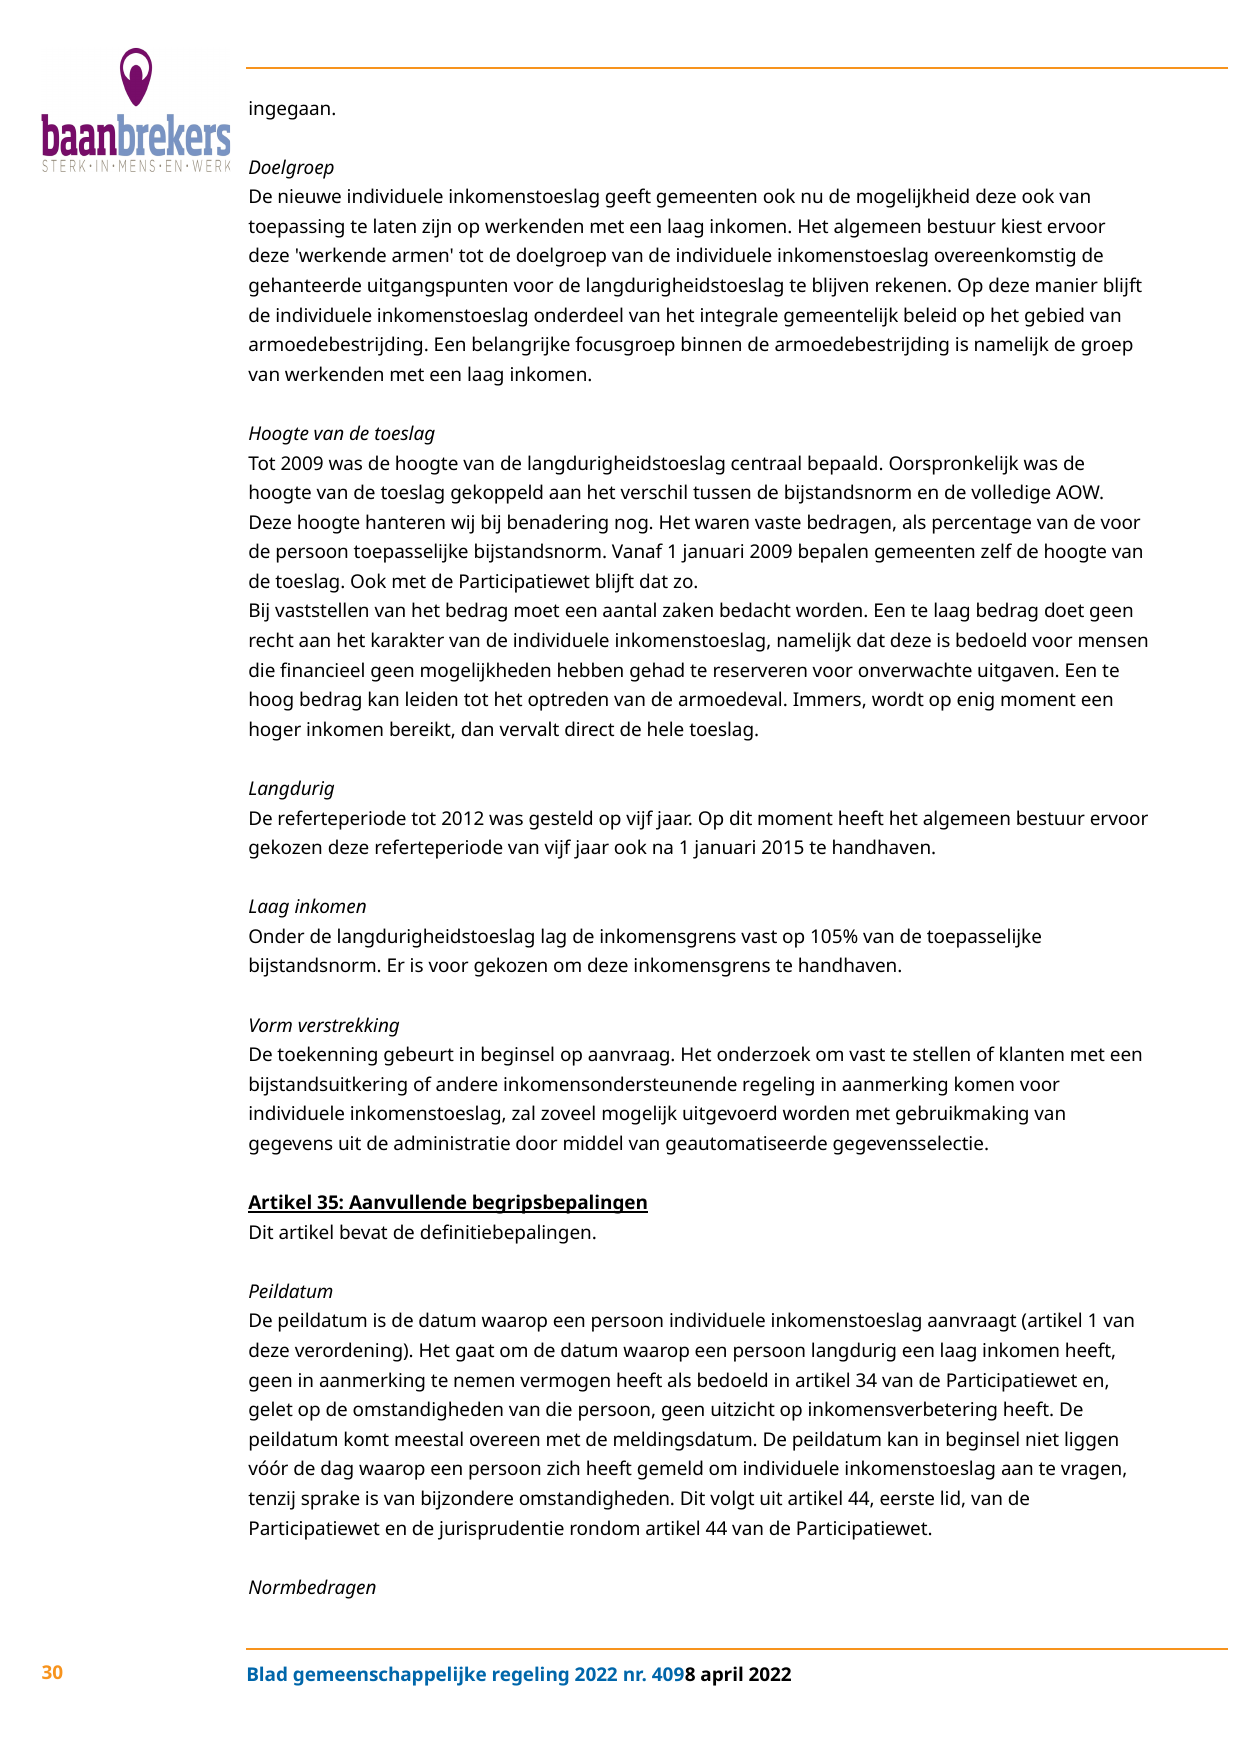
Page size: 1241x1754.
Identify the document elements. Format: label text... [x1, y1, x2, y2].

text Artikel 35: Aanvullende begripsbepalingen [248, 1189, 1152, 1215]
text De toekenning gebeurt in beginsel op aanvraag. Het onderzoek om vast te stellen of klanten met een bijstandsuitkering of andere inkomensondersteunende regeling in aanmerking komen voor individuele inkomenstoeslag, zal zoveel mogelijk uitgevoerd worden met gebruikmaking van gegevens uit de administratie door middel van geautomatiseerde gegevensselectie. [248, 1041, 1152, 1156]
text Vorm verstrekking [248, 1012, 1152, 1038]
text ingegaan. [248, 95, 1152, 121]
text Dit artikel bevat de definitiebepalingen. [248, 1219, 1152, 1245]
text Normbedragen [248, 1574, 1152, 1600]
text De nieuwe individuele inkomenstoeslag geeft gemeenten ook nu de mogelijkheid deze ook van toepassing te laten zijn op werkenden met een laag inkomen. Het algemeen bestuur kiest ervoor deze 'werkende armen' tot de doelgroep van de individuele inkomenstoeslag overeenkomstig de gehanteerde uitgangspunten voor de langdurigheidstoeslag te blijven rekenen. Op deze manier blijft de individuele inkomenstoeslag onderdeel van het integrale gemeentelijk beleid op het gebied van armoedebestrijding. Een belangrijke focusgroep binnen de armoedebestrijding is namelijk de groep van werkenden met een laag inkomen. [248, 183, 1152, 387]
text Laag inkomen [248, 893, 1152, 919]
picture [41, 47, 231, 172]
text De referteperiode tot 2012 was gesteld op vijf jaar. Op dit moment heeft het algemeen bestuur ervoor gekozen deze referteperiode van vijf jaar ook na 1 januari 2015 te handhaven. [248, 805, 1152, 860]
text Hoogte van de toeslag [248, 420, 1152, 446]
text Doelgroep [248, 154, 1152, 180]
text De peildatum is de datum waarop een persoon individuele inkomenstoeslag aanvraagt (artikel 1 van deze verordening). Het gaat om de datum waarop een persoon langdurig een laag inkomen heeft, geen in aanmerking te nemen vermogen heeft als bedoeld in artikel 34 van de Participatiewet en, gelet op de omstandigheden van die persoon, geen uitzicht op inkomensverbetering heeft. De peildatum komt meestal overeen met de meldingsdatum. De peildatum kan in beginsel niet liggen vóór de dag waarop een persoon zich heeft gemeld om individuele inkomenstoeslag aan te vragen, tenzij sprake is van bijzondere omstandigheden. Dit volgt uit artikel 44, eerste lid, van de Participatiewet en de jurisprudentie rondom artikel 44 van de Participatiewet. [248, 1308, 1152, 1541]
text Peildatum [248, 1278, 1152, 1304]
text Langdurig [248, 775, 1152, 801]
text Tot 2009 was de hoogte van de langdurigheidstoeslag centraal bepaald. Oorspronkelijk was de hoogte van de toeslag gekoppeld aan het verschil tussen de bijstandsnorm en de volledige AOW. Deze hoogte hanteren wij bij benadering nog. Het waren vaste bedragen, als percentage van de voor de persoon toepasselijke bijstandsnorm. Vanaf 1 januari 2009 bepalen gemeenten zelf de hoogte van de toeslag. Ook met de Participatiewet blijft dat zo. [248, 450, 1152, 594]
text Onder de langdurigheidstoeslag lag de inkomensgrens vast op 105% van de toepasselijke bijstandsnorm. Er is voor gekozen om deze inkomensgrens te handhaven. [248, 923, 1152, 978]
text Bij vaststellen van het bedrag moet een aantal zaken bedacht worden. Een te laag bedrag doet geen recht aan het karakter van de individuele inkomenstoeslag, namelijk dat deze is bedoeld voor mensen die financieel geen mogelijkheden hebben gehad te reserveren voor onverwachte uitgaven. Een te hoog bedrag kan leiden tot het optreden van de armoedeval. Immers, wordt op enig moment een hoger inkomen bereikt, dan vervalt direct de hele toeslag. [248, 598, 1152, 742]
